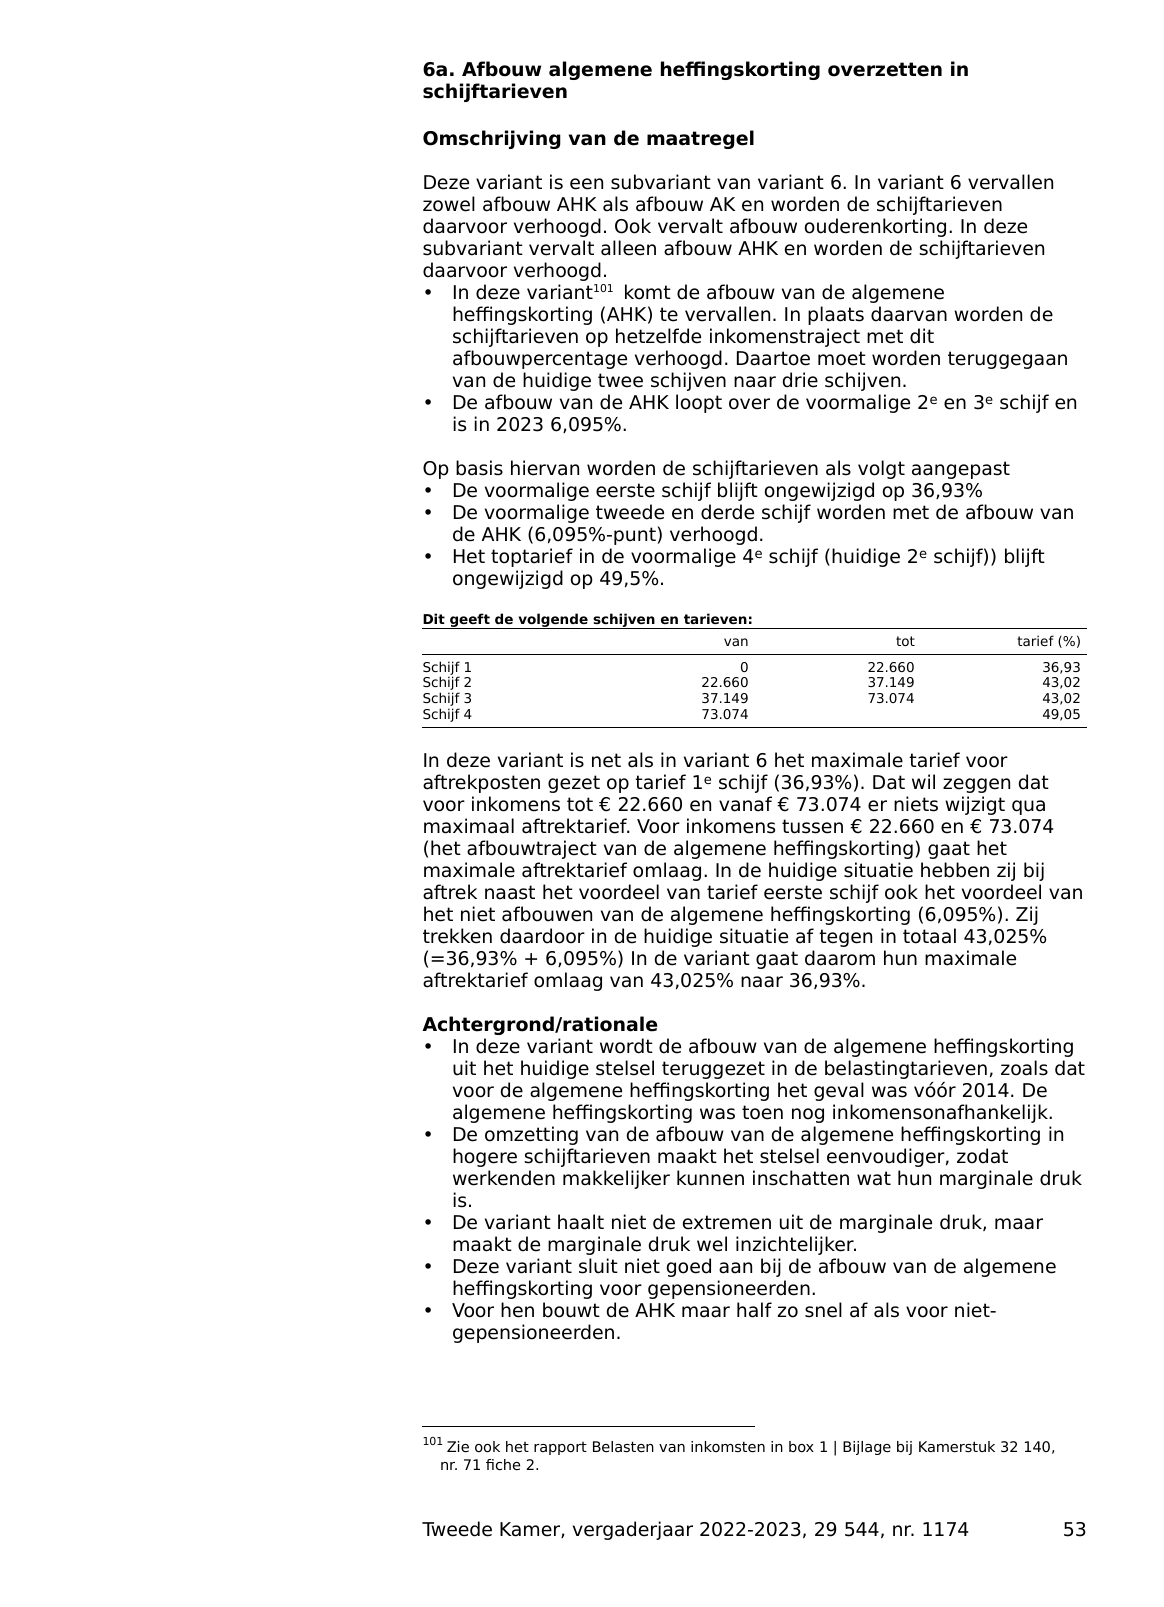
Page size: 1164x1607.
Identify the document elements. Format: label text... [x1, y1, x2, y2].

text • Het toptarief in de voormalige 4e schijf (huidige 2e schijf)) blijft ongewijzigd op 49,5%. [422, 546, 1087, 590]
text • Deze variant sluit niet goed aan bij de afbouw van de algemene heffingskorting voor gepensioneerden. [422, 1256, 1087, 1300]
table_cell 49,05 [921, 707, 1087, 727]
table_cell tarief (%) [921, 629, 1087, 654]
text • De voormalige eerste schijf blijft ongewijzigd op 36,93% [422, 480, 1087, 502]
table_cell 43,02 [921, 675, 1087, 691]
subtitle 6a. Afbouw algemene heffingskorting overzetten in schijftarieven [422, 59, 1087, 103]
table_header Dit geeft de volgende schijven en tarieven: [422, 612, 1087, 628]
table_cell 22.660 [588, 675, 754, 691]
table_cell van [588, 629, 754, 654]
table_cell tot [754, 629, 921, 654]
text • Voor hen bouwt de AHK maar half zo snel af als voor niet-gepensioneerden. [422, 1300, 1087, 1344]
text Deze variant is een subvariant van variant 6. In variant 6 vervallen zowel afbouw AHK als afbouw AK en worden de schijftarieven daarvoor verhoogd. Ook vervalt afbouw ouderenkorting. In deze subvariant vervalt alleen afbouw AHK en worden de schijftarieven daarvoor verhoogd. [422, 172, 1087, 282]
text • De variant haalt niet de extremen uit de marginale druk, maar maakt de marginale druk wel inzichtelijker. [422, 1212, 1087, 1256]
text Op basis hiervan worden de schijftarieven als volgt aangepast [422, 458, 1087, 480]
text • De omzetting van de afbouw van de algemene heffingskorting in hogere schijftarieven maakt het stelsel eenvoudiger, zodat werkenden makkelijker kunnen inschatten wat hun marginale druk is. [422, 1124, 1087, 1212]
table_cell Schijf 4 [422, 707, 588, 727]
table_cell 22.660 [754, 655, 921, 675]
subtitle Omschrijving van de maatregel [422, 128, 1087, 150]
table_cell 73.074 [754, 691, 921, 707]
table_cell [754, 707, 921, 727]
subtitle Achtergrond/rationale [422, 1014, 1087, 1036]
table_cell 73.074 [588, 707, 754, 727]
text Zie ook het rapport Belasten van inkomsten in box 1 | Bijlage bij Kamerstuk 32 140, nr. 71 fiche 2. [422, 1435, 1087, 1474]
table_cell 43,02 [921, 691, 1087, 707]
text • In deze variant wordt de afbouw van de algemene heffingskorting uit het huidige stelsel teruggezet in de belastingtarieven, zoals dat voor de algemene heffingskorting het geval was vóór 2014. De algemene heffingskorting was toen nog inkomensonafhankelijk. [422, 1036, 1087, 1124]
text • De voormalige tweede en derde schijf worden met de afbouw van de AHK (6,095%-punt) verhoogd. [422, 502, 1087, 546]
table_cell 37.149 [754, 675, 921, 691]
text • De afbouw van de AHK loopt over de voormalige 2e en 3e schijf en is in 2023 6,095%. [422, 392, 1087, 436]
table_cell 0 [588, 655, 754, 675]
text In deze variant is net als in variant 6 het maximale tarief voor aftrekposten gezet op tarief 1e schijf (36,93%). Dat wil zeggen dat voor inkomens tot € 22.660 en vanaf € 73.074 er niets wijzigt qua maximaal aftrektarief. Voor inkomens tussen € 22.660 en € 73.074 (het afbouwtraject van de algemene heffingskorting) gaat het maximale aftrektarief omlaag. In de huidige situatie hebben zij bij aftrek naast het voordeel van tarief eerste schijf ook het voordeel van het niet afbouwen van de algemene heffingskorting (6,095%). Zij trekken daardoor in de huidige situatie af tegen in totaal 43,025% (=36,93% + 6,095%) In de variant gaat daarom hun maximale aftrektarief omlaag van 43,025% naar 36,93%. [422, 750, 1087, 992]
table_cell Schijf 1 [422, 655, 588, 675]
table_cell Schijf 2 [422, 675, 588, 691]
table_cell [422, 629, 588, 654]
text • In deze variant komt de afbouw van de algemene heffingskorting (AHK) te vervallen. In plaats daarvan worden de schijftarieven op hetzelfde inkomenstraject met dit afbouwpercentage verhoogd. Daartoe moet worden teruggegaan van de huidige twee schijven naar drie schijven. [422, 282, 1087, 392]
table_cell Schijf 3 [422, 691, 588, 707]
table_cell 36,93 [921, 655, 1087, 675]
table_cell 37.149 [588, 691, 754, 707]
